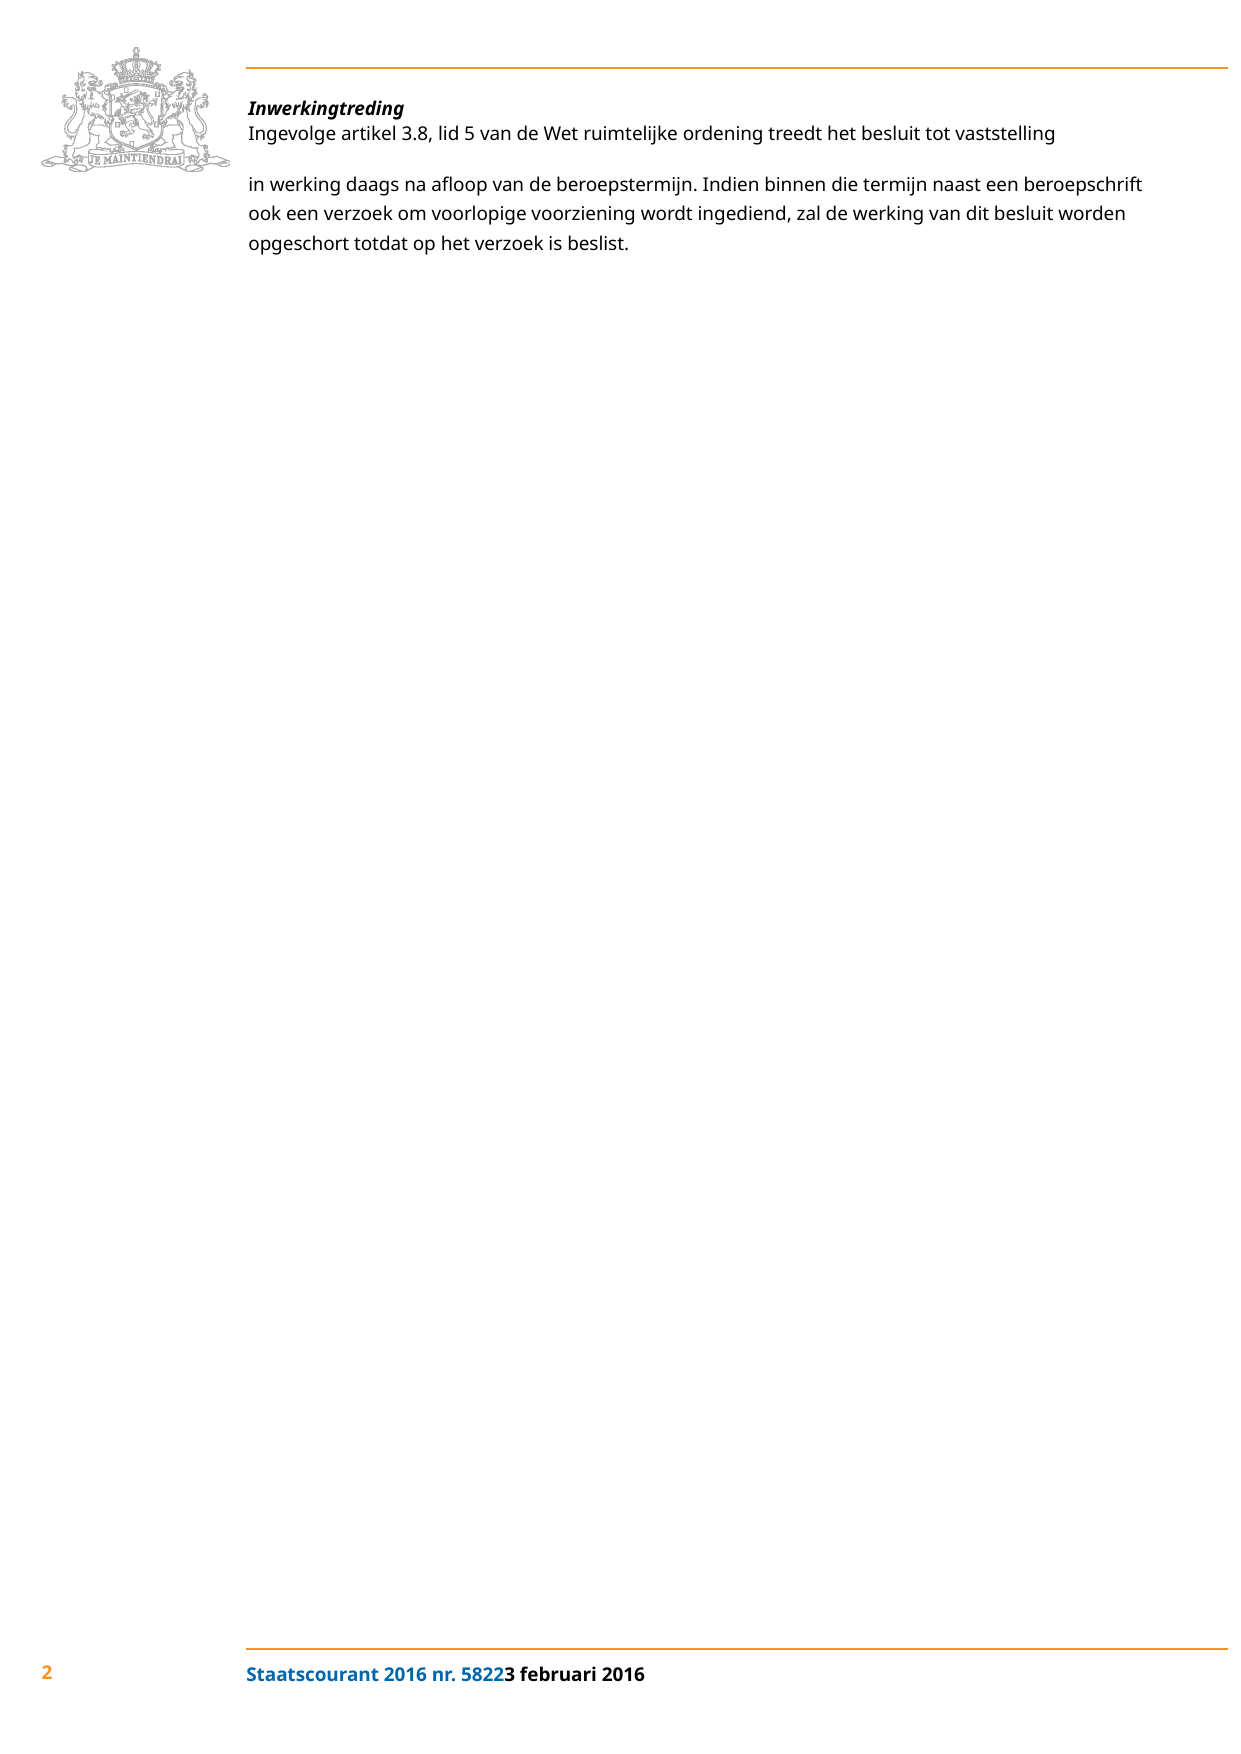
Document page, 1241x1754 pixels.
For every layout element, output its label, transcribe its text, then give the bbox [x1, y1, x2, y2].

text Inwerkingtreding [248, 95, 1152, 121]
picture [41, 47, 231, 172]
text in werking daags na afloop van de beroepstermijn. Indien binnen die termijn naast een beroepschrift ook een verzoek om voorlopige voorziening wordt ingediend, zal de werking van dit besluit worden opgeschort totdat op het verzoek is beslist. [248, 171, 1152, 256]
text Ingevolge artikel 3.8, lid 5 van de Wet ruimtelijke ordening treedt het besluit tot vaststelling [248, 121, 1152, 146]
